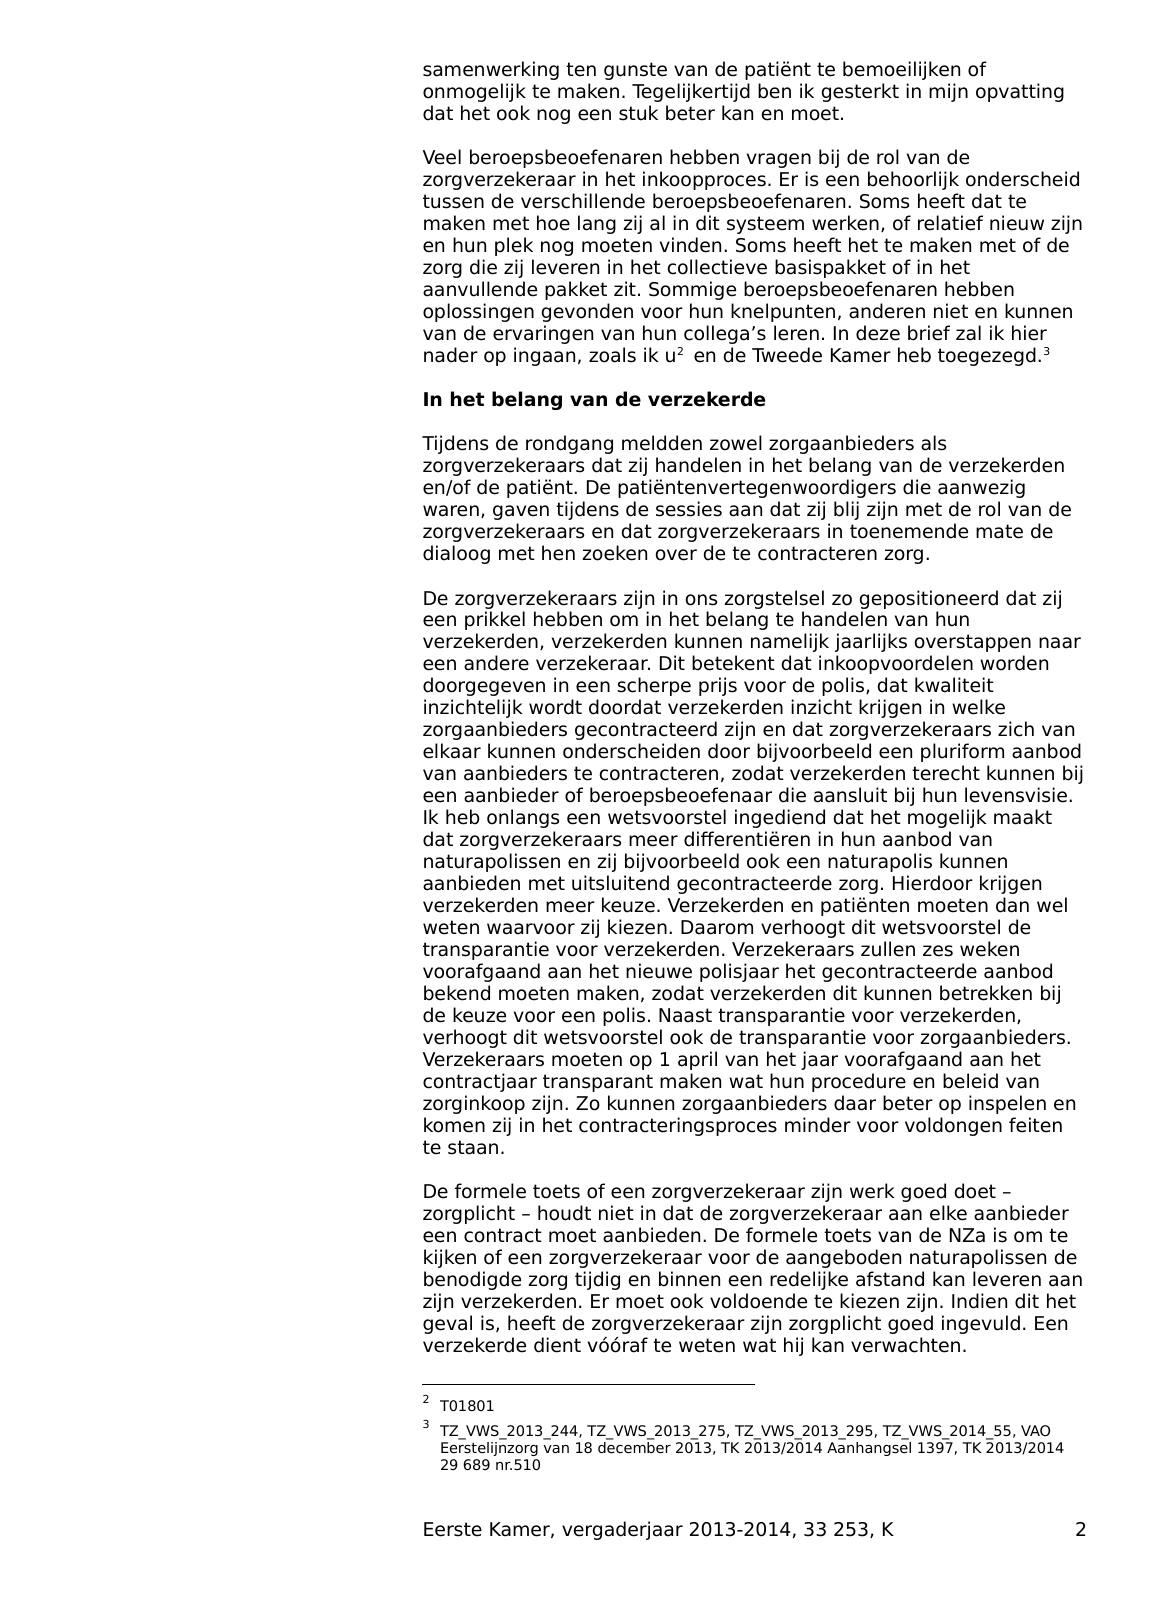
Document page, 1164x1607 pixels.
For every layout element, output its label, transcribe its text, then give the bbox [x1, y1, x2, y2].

text TZ_VWS_2013_244, TZ_VWS_2013_275, TZ_VWS_2013_295, TZ_VWS_2014_55, VAO Eerstelijnzorg van 18 december 2013, TK 2013/2014 Aanhangsel 1397, TK 2013/2014 29 689 nr.510 [422, 1418, 1087, 1474]
text Veel beroepsbeoefenaren hebben vragen bij de rol van de zorgverzekeraar in het inkoopproces. Er is een behoorlijk onderscheid tussen de verschillende beroepsbeoefenaren. Soms heeft dat te maken met hoe lang zij al in dit systeem werken, of relatief nieuw zijn en hun plek nog moeten vinden. Soms heeft het te maken met of de zorg die zij leveren in het collectieve basispakket of in het aanvullende pakket zit. Sommige beroepsbeoefenaren hebben oplossingen gevonden voor hun knelpunten, anderen niet en kunnen van de ervaringen van hun collega’s leren. In deze brief zal ik hier nader op ingaan, zoals ik u en de Tweede Kamer heb toegezegd. [422, 147, 1087, 367]
text De formele toets of een zorgverzekeraar zijn werk goed doet – zorgplicht – houdt niet in dat de zorgverzekeraar aan elke aanbieder een contract moet aanbieden. De formele toets van de NZa is om te kijken of een zorgverzekeraar voor de aangeboden naturapolissen de benodigde zorg tijdig en binnen een redelijke afstand kan leveren aan zijn verzekerden. Er moet ook voldoende te kiezen zijn. Indien dit het geval is, heeft de zorgverzekeraar zijn zorgplicht goed ingevuld. Een verzekerde dient vóóraf te weten wat hij kan verwachten. [422, 1181, 1087, 1357]
text De zorgverzekeraars zijn in ons zorgstelsel zo gepositioneerd dat zij een prikkel hebben om in het belang te handelen van hun verzekerden, verzekerden kunnen namelijk jaarlijks overstappen naar een andere verzekeraar. Dit betekent dat inkoopvoordelen worden doorgegeven in een scherpe prijs voor de polis, dat kwaliteit inzichtelijk wordt doordat verzekerden inzicht krijgen in welke zorgaanbieders gecontracteerd zijn en dat zorgverzekeraars zich van elkaar kunnen onderscheiden door bijvoorbeeld een pluriform aanbod van aanbieders te contracteren, zodat verzekerden terecht kunnen bij een aanbieder of beroepsbeoefenaar die aansluit bij hun levensvisie. Ik heb onlangs een wetsvoorstel ingediend dat het mogelijk maakt dat zorgverzekeraars meer differentiëren in hun aanbod van naturapolissen en zij bijvoorbeeld ook een naturapolis kunnen aanbieden met uitsluitend gecontracteerde zorg. Hierdoor krijgen verzekerden meer keuze. Verzekerden en patiënten moeten dan wel weten waarvoor zij kiezen. Daarom verhoogt dit wetsvoorstel de transparantie voor verzekerden. Verzekeraars zullen zes weken voorafgaand aan het nieuwe polisjaar het gecontracteerde aanbod bekend moeten maken, zodat verzekerden dit kunnen betrekken bij de keuze voor een polis. Naast transparantie voor verzekerden, verhoogt dit wetsvoorstel ook de transparantie voor zorgaanbieders. Verzekeraars moeten op 1 april van het jaar voorafgaand aan het contractjaar transparant maken wat hun procedure en beleid van zorginkoop zijn. Zo kunnen zorgaanbieders daar beter op inspelen en komen zij in het contracteringsproces minder voor voldongen feiten te staan. [422, 587, 1087, 1159]
text samenwerking ten gunste van de patiënt te bemoeilijken of onmogelijk te maken. Tegelijkertijd ben ik gesterkt in mijn opvatting dat het ook nog een stuk beter kan en moet. [422, 59, 1087, 125]
subtitle In het belang van de verzekerde [422, 389, 1087, 411]
text Tijdens de rondgang meldden zowel zorgaanbieders als zorgverzekeraars dat zij handelen in het belang van de verzekerden en/of de patiënt. De patiëntenvertegenwoordigers die aanwezig waren, gaven tijdens de sessies aan dat zij blij zijn met de rol van de zorgverzekeraars en dat zorgverzekeraars in toenemende mate de dialoog met hen zoeken over de te contracteren zorg. [422, 433, 1087, 565]
text T01801 [422, 1393, 1087, 1416]
